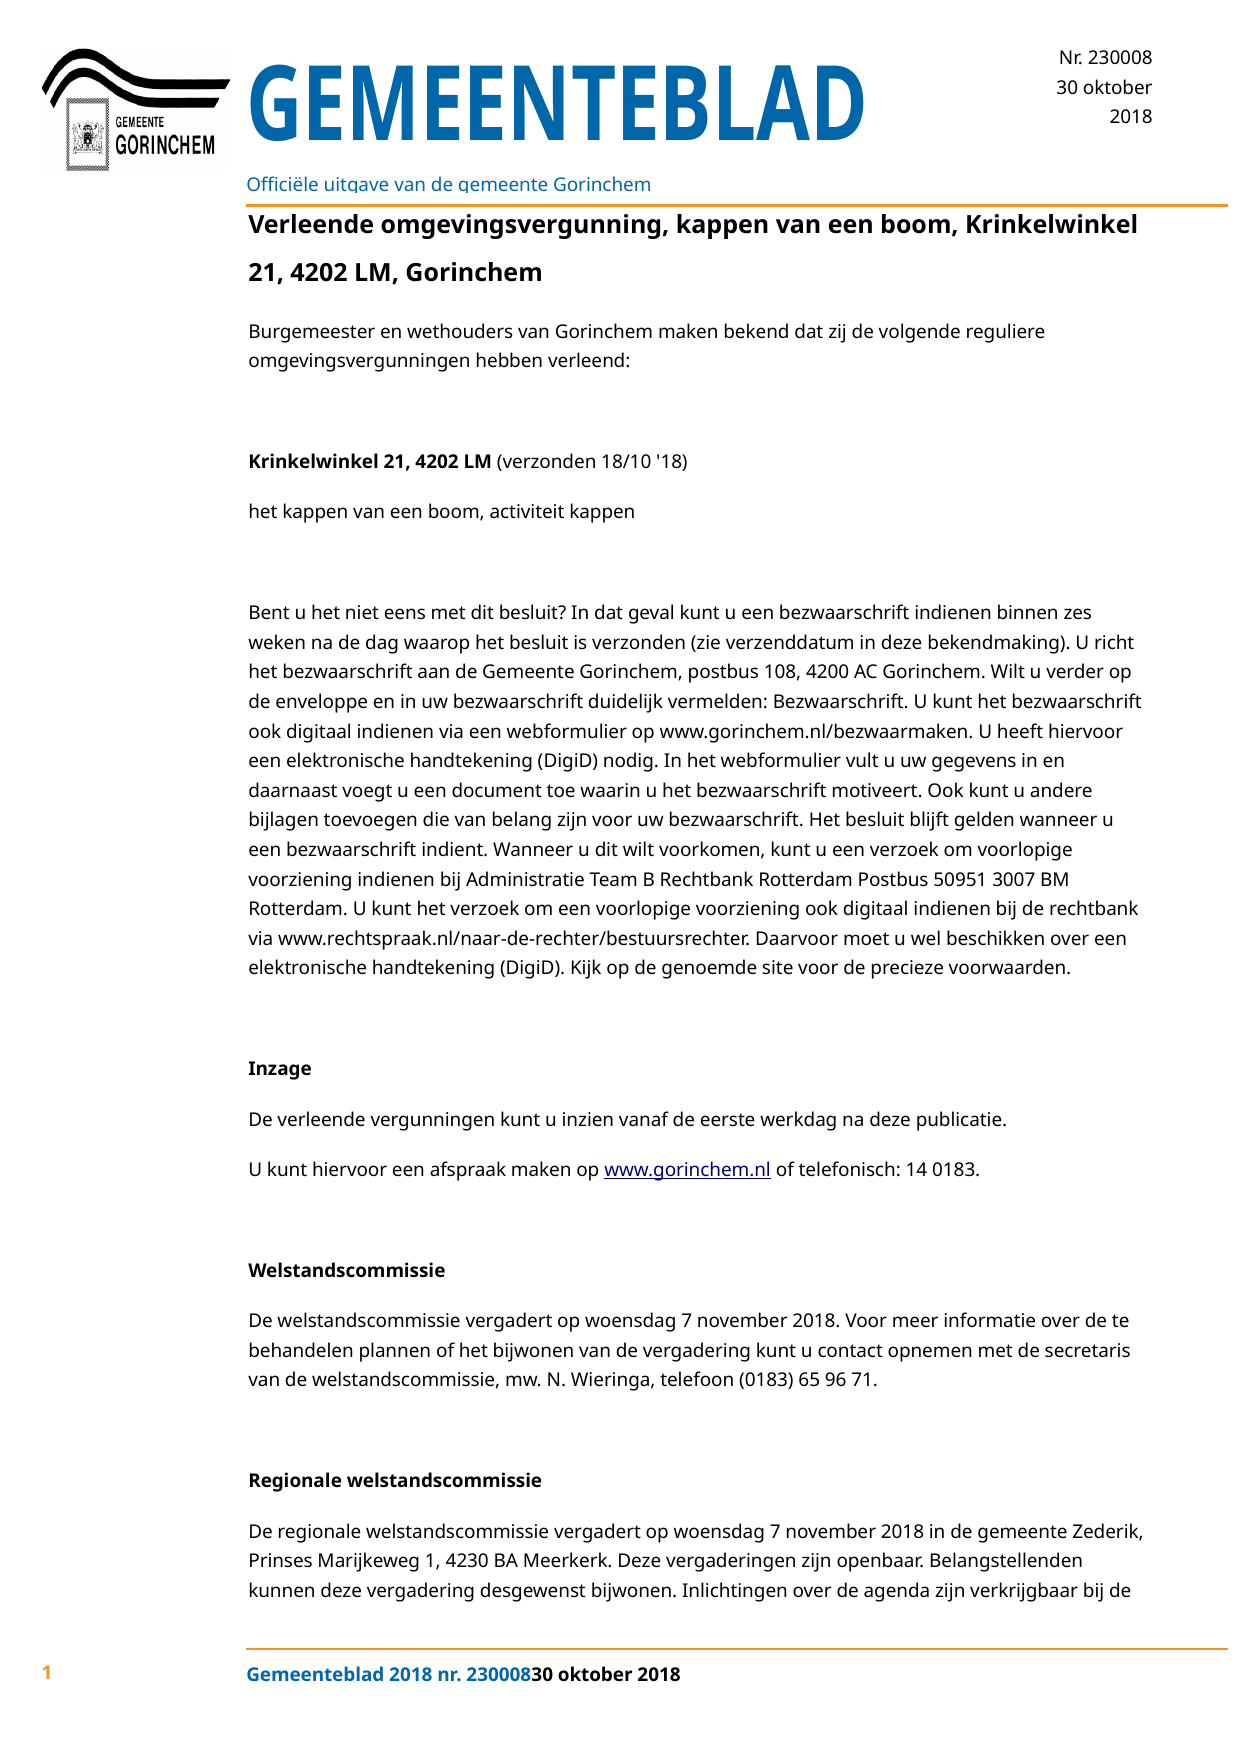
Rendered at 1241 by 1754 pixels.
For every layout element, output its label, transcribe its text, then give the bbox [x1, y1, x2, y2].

text Burgemeester en wethouders van Gorinchem maken bekend dat zij de volgende reguliere omgevingsvergunningen hebben verleend: [248, 318, 1152, 373]
text Regionale welstandscommissie [248, 1467, 1152, 1493]
text De welstandscommissie vergadert op woensdag 7 november 2018. Voor meer informatie over de te behandelen plannen of het bijwonen van de vergadering kunt u contact opnemen met de secretaris van de welstandscommissie, mw. N. Wieringa, telefoon (0183) 65 96 71. [248, 1307, 1152, 1392]
text Verleende omgevingsvergunning, kappen van een boom, Krinkelwinkel 21, 4202 LM, Gorinchem [248, 207, 1152, 288]
text U kunt hiervoor een afspraak maken op www.gorinchem.nl of telefonisch: 14 0183. [248, 1156, 1152, 1182]
text Inzage [248, 1055, 1152, 1081]
text Krinkelwinkel 21, 4202 LM (verzonden 18/10 '18) [248, 448, 1152, 474]
text Welstandscommissie [248, 1257, 1152, 1283]
text het kappen van een boom, activiteit kappen [248, 499, 1152, 524]
text De verleende vergunningen kunt u inzien vanaf de eerste werkdag na deze publicatie. [248, 1106, 1152, 1132]
text De regionale welstandscommissie vergadert op woensdag 7 november 2018 in de gemeente Zederik, Prinses Marijkeweg 1, 4230 BA Meerkerk. Deze vergaderingen zijn openbaar. Belangstellenden kunnen deze vergadering desgewenst bijwonen. Inlichtingen over de agenda zijn verkrijgbaar bij de [248, 1518, 1152, 1603]
text Bent u het niet eens met dit besluit? In dat geval kunt u een bezwaarschrift indienen binnen zes weken na de dag waarop het besluit is verzonden (zie verzenddatum in deze bekendmaking). U richt het bezwaarschrift aan de Gemeente Gorinchem, postbus 108, 4200 AC Gorinchem. Wilt u verder op de enveloppe en in uw bezwaarschrift duidelijk vermelden: Bezwaarschrift. U kunt het bezwaarschrift ook digitaal indienen via een webformulier op www.gorinchem.nl/bezwaarmaken. U heeft hiervoor een elektronische handtekening (DigiD) nodig. In het webformulier vult u uw gegevens in en daarnaast voegt u een document toe waarin u het bezwaarschrift motiveert. Ook kunt u andere bijlagen toevoegen die van belang zijn voor uw bezwaarschrift. Het besluit blijft gelden wanneer u een bezwaarschrift indient. Wanneer u dit wilt voorkomen, kunt u een verzoek om voorlopige voorziening indienen bij Administratie Team B Rechtbank Rotterdam Postbus 50951 3007 BM Rotterdam. U kunt het verzoek om een voorlopige voorziening ook digitaal indienen bij de rechtbank via www.rechtspraak.nl/naar-de-rechter/bestuursrechter. Daarvoor moet u wel beschikken over een elektronische handtekening (DigiD). Kijk op de genoemde site voor de precieze voorwaarden. [248, 599, 1152, 980]
picture [41, 47, 231, 172]
